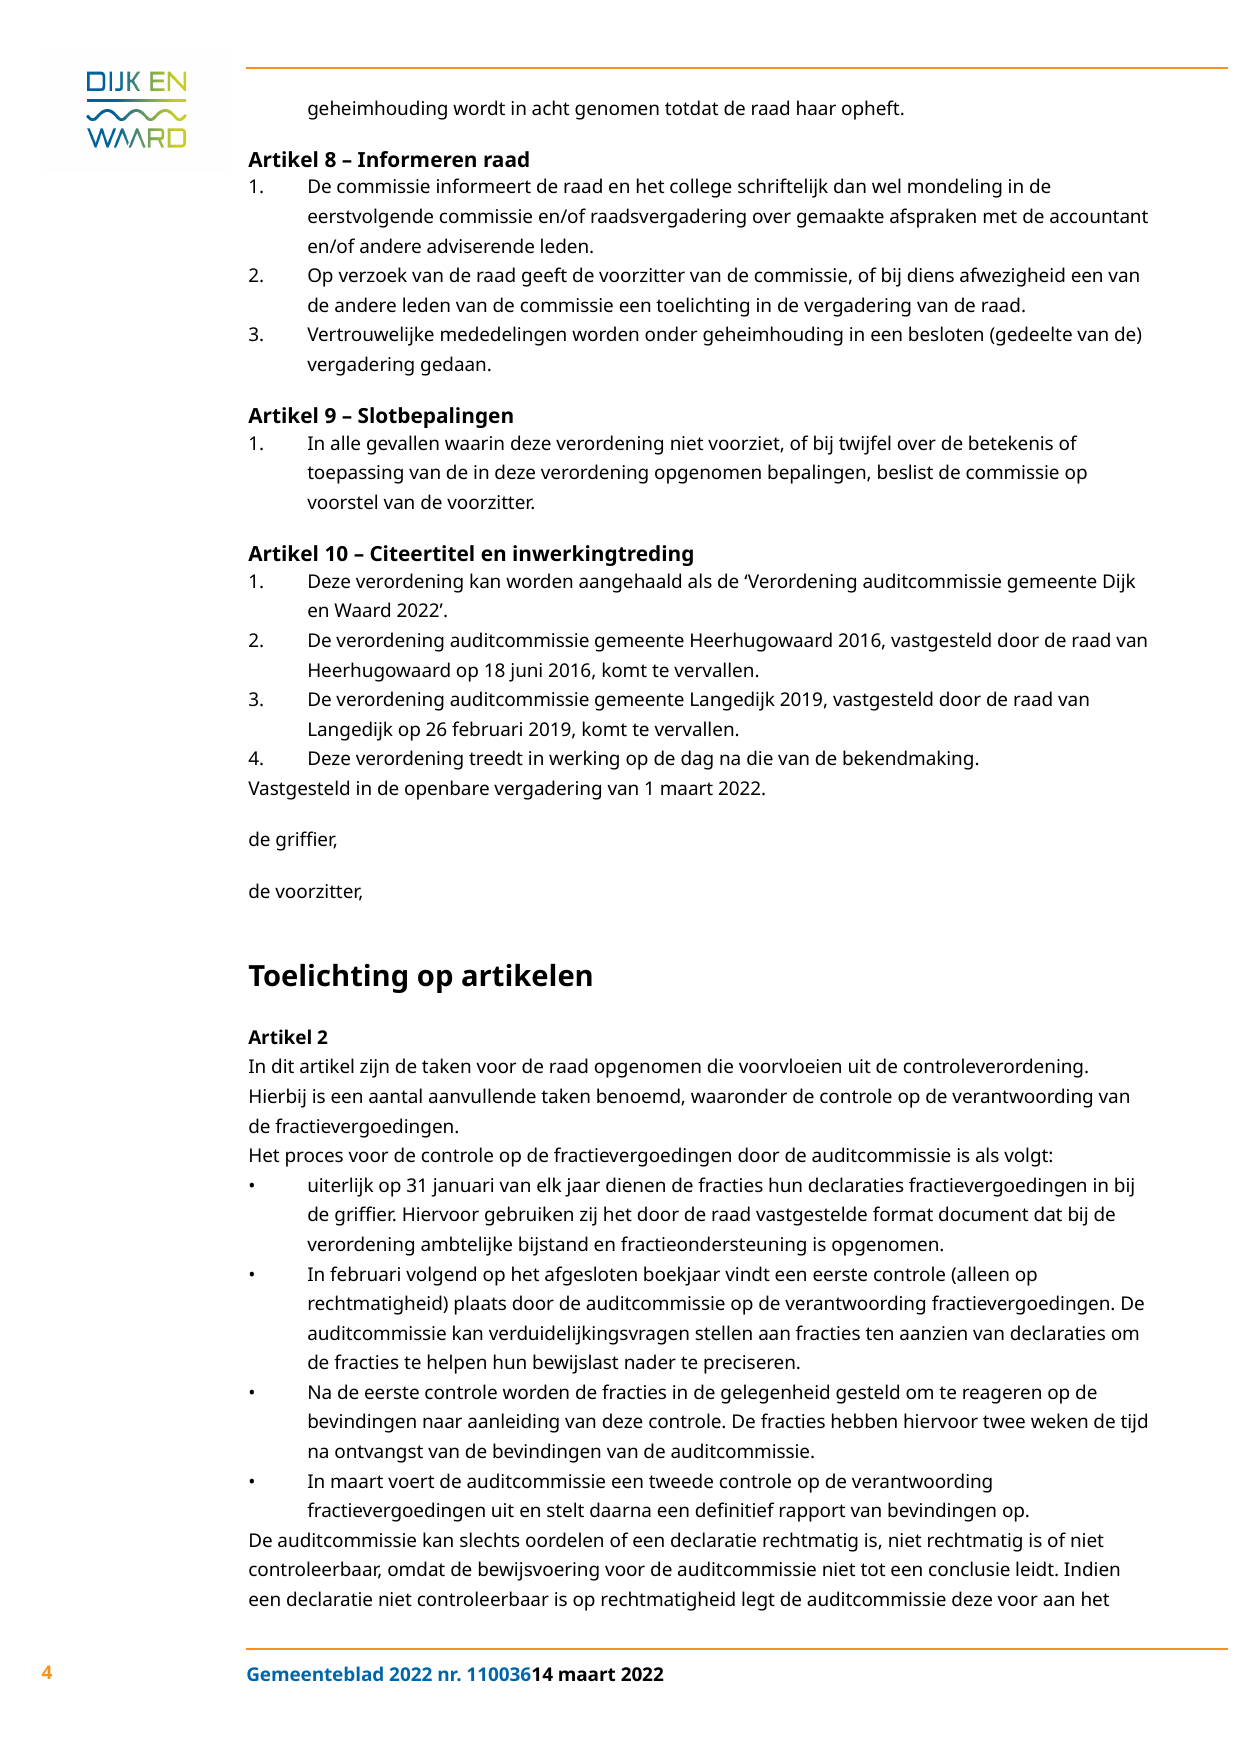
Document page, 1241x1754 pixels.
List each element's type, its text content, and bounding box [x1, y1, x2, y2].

list De commissie informeert de raad en het college schriftelijk dan wel mondeling in de eerstvolgende commissie en/of raadsvergadering over gemaakte afspraken met de accountant en/of andere adviserende leden. [248, 174, 1152, 258]
text Artikel 9 – Slotbepalingen [248, 402, 1152, 430]
picture [41, 47, 231, 172]
text Vastgesteld in de openbare vergadering van 1 maart 2022. [248, 775, 1152, 801]
list In alle gevallen waarin deze verordening niet voorziet, of bij twijfel over de betekenis of toepassing van de in deze verordening opgenomen bepalingen, beslist de commissie op voorstel van de voorzitter. [248, 430, 1152, 515]
list uiterlijk op 31 januari van elk jaar dienen de fracties hun declaraties fractievergoedingen in bij de griffier. Hiervoor gebruiken zij het door de raad vastgestelde format document dat bij de verordening ambtelijke bijstand en fractieondersteuning is opgenomen. [248, 1172, 1152, 1257]
text de griffier, [248, 827, 1152, 852]
list De verordening auditcommissie gemeente Langedijk 2019, vastgesteld door de raad van Langedijk op 26 februari 2019, komt te vervallen. [248, 686, 1152, 742]
list De verordening auditcommissie gemeente Heerhugowaard 2016, vastgesteld door de raad van Heerhugowaard op 18 juni 2016, komt te vervallen. [248, 627, 1152, 682]
text Het proces voor de controle op de fractievergoedingen door de auditcommissie is als volgt: [248, 1142, 1152, 1168]
text de voorzitter, [248, 878, 1152, 904]
text In dit artikel zijn de taken voor de raad opgenomen die voorvloeien uit de controleverordening. Hierbij is een aantal aanvullende taken benoemd, waaronder de controle op de verantwoording van de fractievergoedingen. [248, 1054, 1152, 1138]
list Na de eerste controle worden de fracties in de gelegenheid gesteld om te reageren op de bevindingen naar aanleiding van deze controle. De fracties hebben hiervoor twee weken de tijd na ontvangst van de bevindingen van de auditcommissie. [248, 1379, 1152, 1464]
list Op verzoek van de raad geeft de voorzitter van de commissie, of bij diens afwezigheid een van de andere leden van de commissie een toelichting in de vergadering van de raad. [248, 262, 1152, 318]
text Artikel 8 – Informeren raad [248, 145, 1152, 174]
list In maart voert de auditcommissie een tweede controle op de verantwoording fractievergoedingen uit en stelt daarna een definitief rapport van bevindingen op. [248, 1468, 1152, 1523]
text Artikel 2 [248, 1024, 1152, 1050]
list geheimhouding wordt in acht genomen totdat de raad haar opheft. [248, 95, 1152, 121]
list In februari volgend op het afgesloten boekjaar vindt een eerste controle (alleen op rechtmatigheid) plaats door de auditcommissie op de verantwoording fractievergoedingen. De auditcommissie kan verduidelijkingsvragen stellen aan fracties ten aanzien van declaraties om de fracties te helpen hun bewijslast nader te preciseren. [248, 1261, 1152, 1375]
text Toelichting op artikelen [248, 955, 1152, 995]
text Artikel 10 – Citeertitel en inwerkingtreding [248, 539, 1152, 568]
list Vertrouwelijke mededelingen worden onder geheimhouding in een besloten (gedeelte van de) vergadering gedaan. [248, 322, 1152, 377]
text De auditcommissie kan slechts oordelen of een declaratie rechtmatig is, niet rechtmatig is of niet controleerbaar, omdat de bewijsvoering voor de auditcommissie niet tot een conclusie leidt. Indien een declaratie niet controleerbaar is op rechtmatigheid legt de auditcommissie deze voor aan het [248, 1527, 1152, 1612]
list Deze verordening kan worden aangehaald als de ‘Verordening auditcommissie gemeente Dijk en Waard 2022’. [248, 568, 1152, 623]
list Deze verordening treedt in werking op de dag na die van de bekendmaking. [248, 746, 1152, 771]
